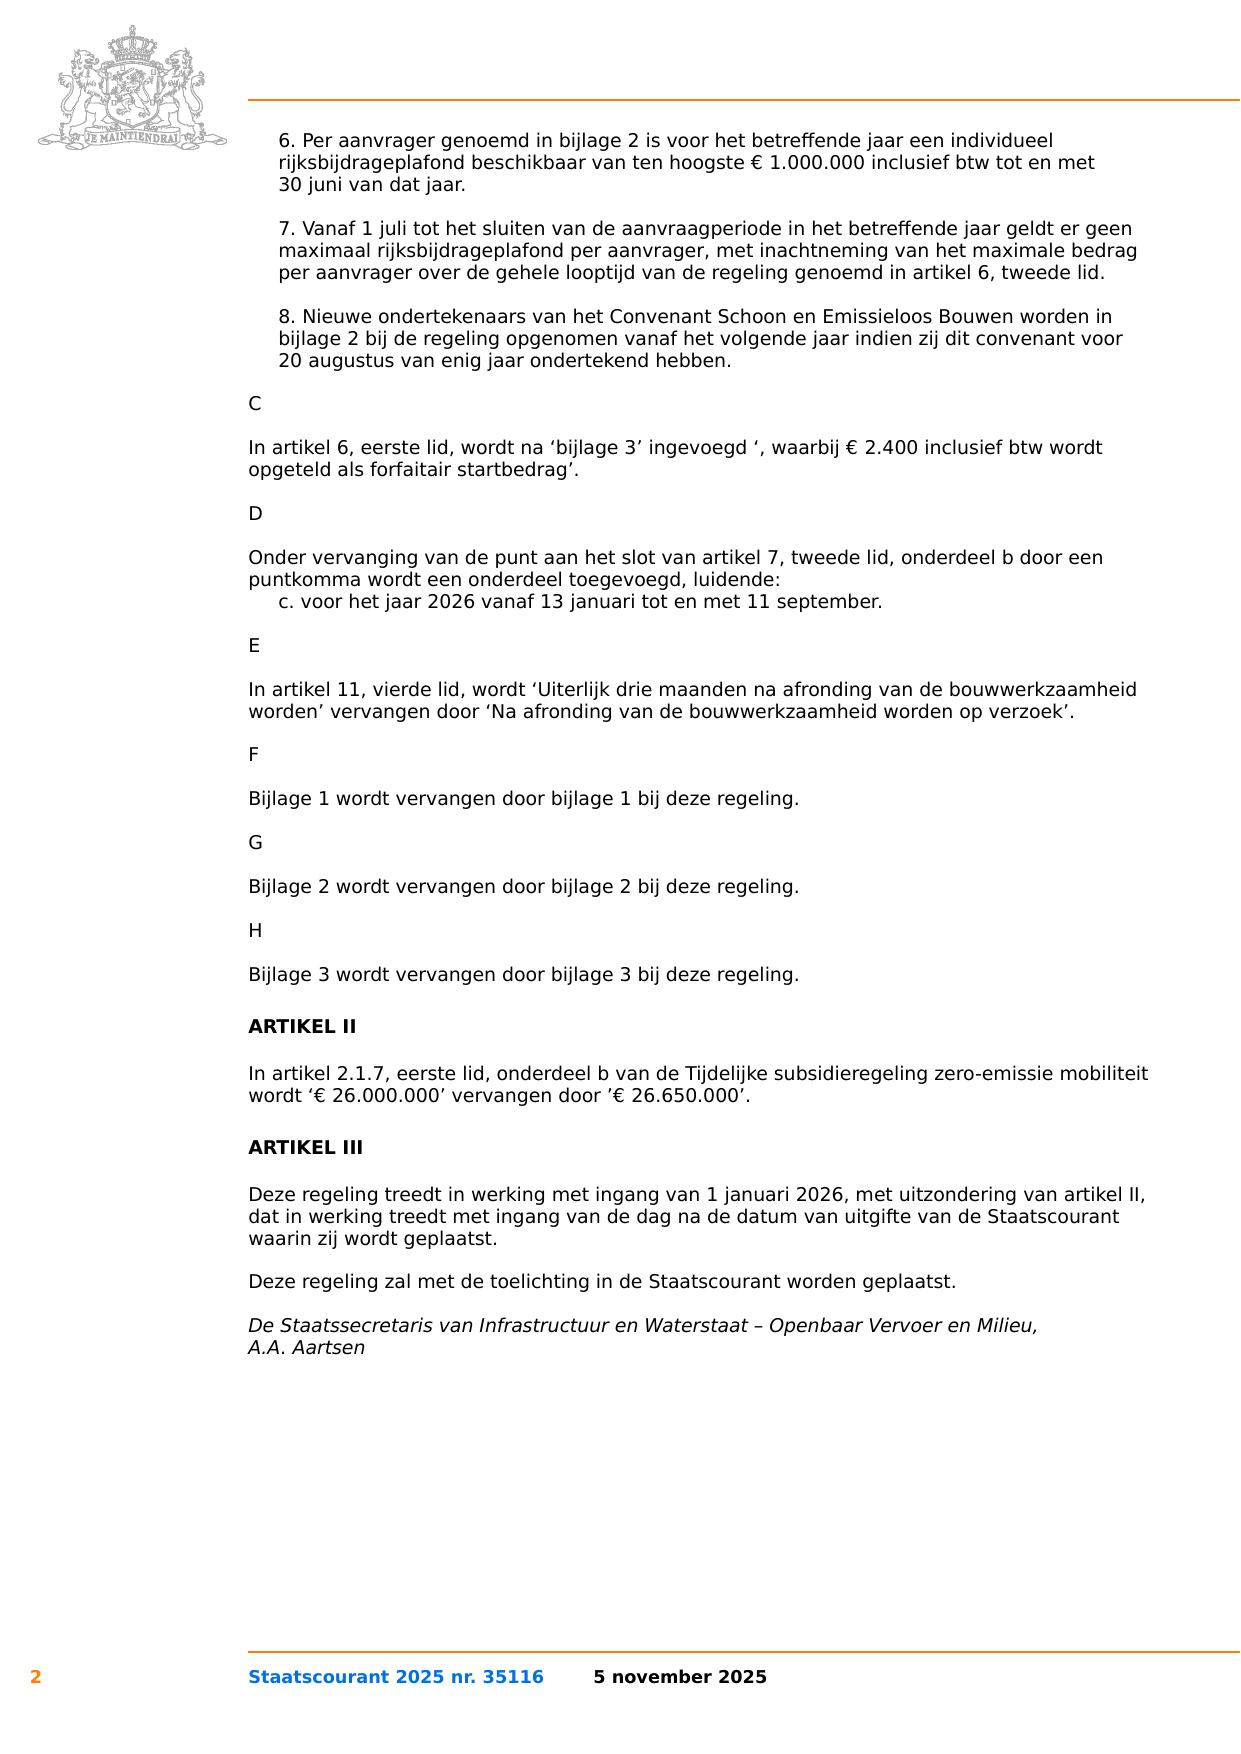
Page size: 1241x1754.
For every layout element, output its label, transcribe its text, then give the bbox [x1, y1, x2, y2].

picture [38, 25, 227, 150]
text Deze regeling zal met de toelichting in de Staatscourant worden geplaatst. [248, 1271, 1163, 1293]
text Bijlage 1 wordt vervangen door bijlage 1 bij deze regeling. [248, 788, 1163, 810]
text E [248, 635, 1163, 657]
subtitle ARTIKEL III [248, 1137, 1163, 1158]
text Bijlage 3 wordt vervangen door bijlage 3 bij deze regeling. [248, 964, 1163, 986]
subtitle ARTIKEL II [248, 1016, 1163, 1038]
text 6. Per aanvrager genoemd in bijlage 2 is voor het betreffende jaar een individueel rijksbijdrageplafond beschikbaar van ten hoogste € 1.000.000 inclusief btw tot en met 30 juni van dat jaar. [278, 130, 1163, 196]
text G [248, 832, 1163, 854]
text F [248, 744, 1163, 766]
text In artikel 6, eerste lid, wordt na ‘bijlage 3’ ingevoegd ‘, waarbij € 2.400 inclusief btw wordt opgeteld als forfaitair startbedrag’. [248, 437, 1163, 481]
text Bijlage 2 wordt vervangen door bijlage 2 bij deze regeling. [248, 876, 1163, 898]
text c. voor het jaar 2026 vanaf 13 januari tot en met 11 september. [278, 591, 1163, 613]
text H [248, 920, 1163, 942]
text 8. Nieuwe ondertekenaars van het Convenant Schoon en Emissieloos Bouwen worden in bijlage 2 bij de regeling opgenomen vanaf het volgende jaar indien zij dit convenant voor 20 augustus van enig jaar ondertekend hebben. [278, 306, 1163, 371]
text Onder vervanging van de punt aan het slot van artikel 7, tweede lid, onderdeel b door een puntkomma wordt een onderdeel toegevoegd, luidende: [248, 547, 1163, 591]
text In artikel 11, vierde lid, wordt ‘Uiterlijk drie maanden na afronding van de bouwwerkzaamheid worden’ vervangen door ‘Na afronding van de bouwwerkzaamheid worden op verzoek’. [248, 678, 1163, 722]
text Deze regeling treedt in werking met ingang van 1 januari 2026, met uitzondering van artikel II, dat in werking treedt met ingang van de dag na de datum van uitgifte van de Staatscourant waarin zij wordt geplaatst. [248, 1183, 1163, 1249]
text D [248, 503, 1163, 525]
text 7. Vanaf 1 juli tot het sluiten van de aanvraagperiode in het betreffende jaar geldt er geen maximaal rijksbijdrageplafond per aanvrager, met inachtneming van het maximale bedrag per aanvrager over de gehele looptijd van de regeling genoemd in artikel 6, tweede lid. [278, 218, 1163, 284]
text In artikel 2.1.7, eerste lid, onderdeel b van de Tijdelijke subsidieregeling zero-emissie mobiliteit wordt ‘€ 26.000.000’ vervangen door ’€ 26.650.000’. [248, 1063, 1163, 1107]
text C [248, 393, 1163, 415]
text De Staatssecretaris van Infrastructuur en Waterstaat – Openbaar Vervoer en Milieu, A.A. Aartsen [248, 1315, 1163, 1359]
